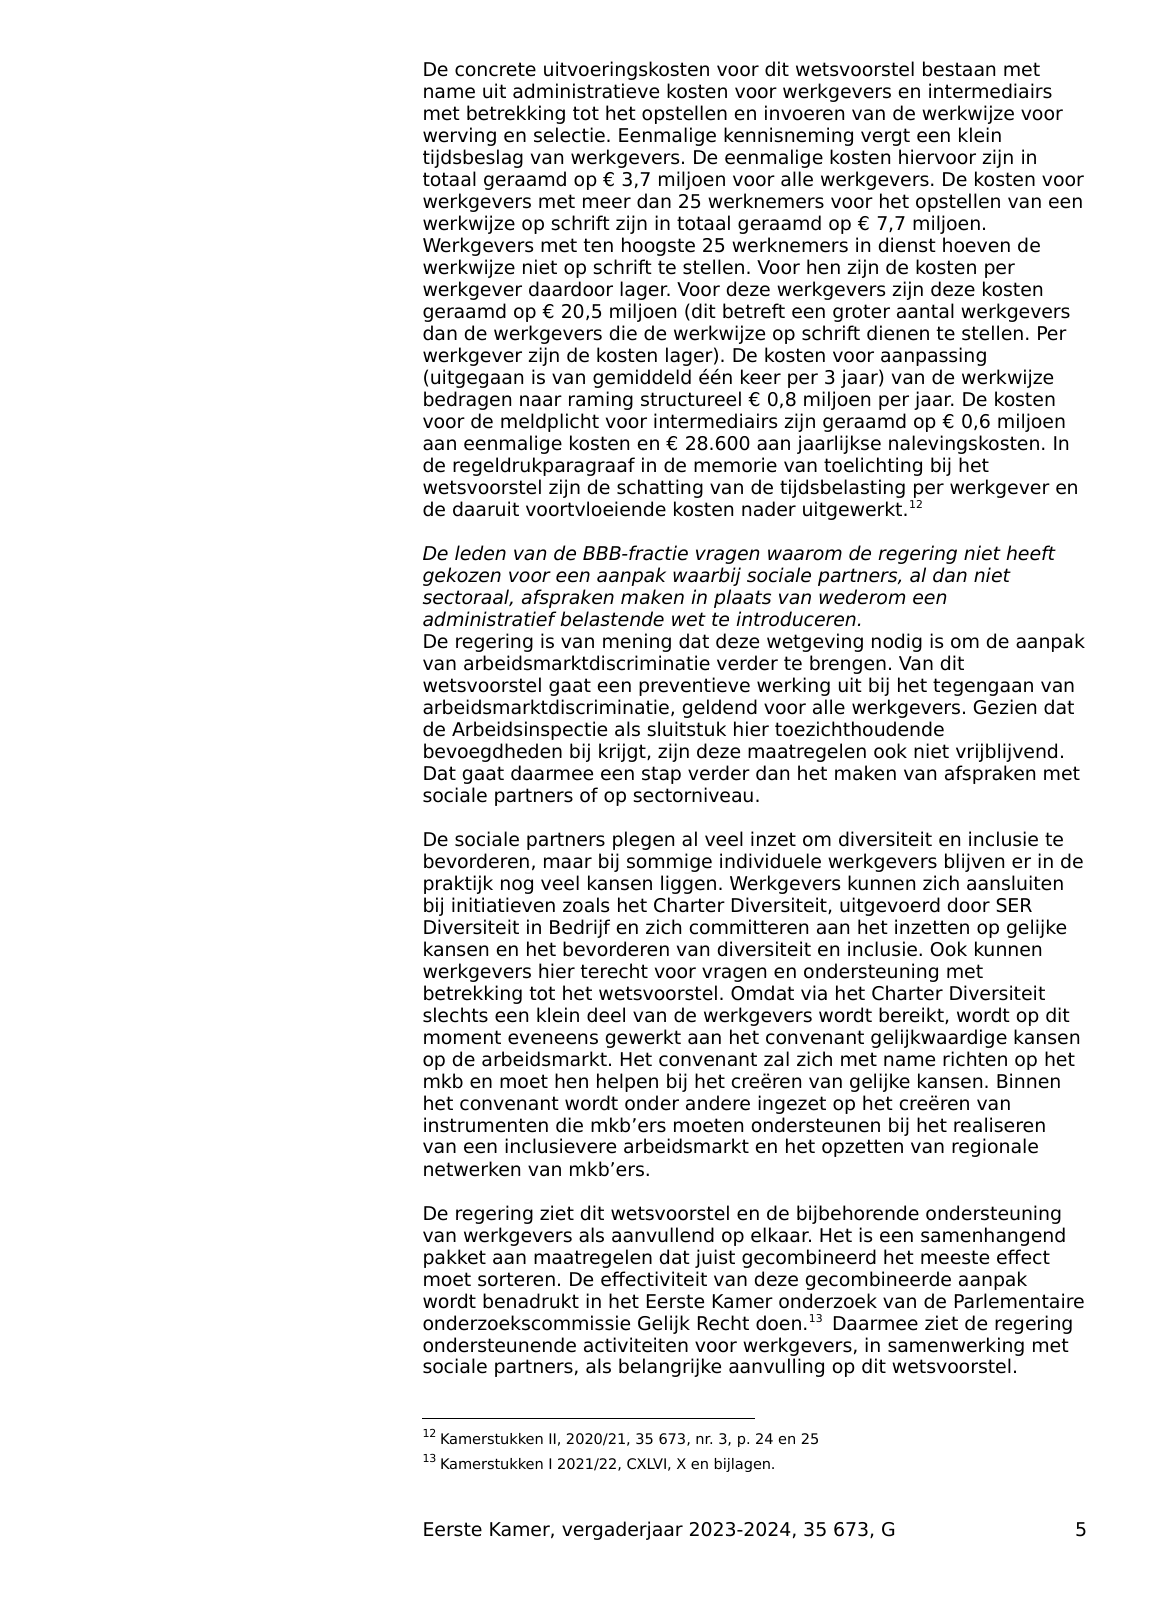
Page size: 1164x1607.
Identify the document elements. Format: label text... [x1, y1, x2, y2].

text De regering is van mening dat deze wetgeving nodig is om de aanpak van arbeidsmarktdiscriminatie verder te brengen. Van dit wetsvoorstel gaat een preventieve werking uit bij het tegengaan van arbeidsmarktdiscriminatie, geldend voor alle werkgevers. Gezien dat de Arbeidsinspectie als sluitstuk hier toezichthoudende bevoegdheden bij krijgt, zijn deze maatregelen ook niet vrijblijvend. Dat gaat daarmee een stap verder dan het maken van afspraken met sociale partners of op sectorniveau. [422, 631, 1087, 807]
text De leden van de BBB-fractie vragen waarom de regering niet heeft gekozen voor een aanpak waarbij sociale partners, al dan niet sectoraal, afspraken maken in plaats van wederom een administratief belastende wet te introduceren. [422, 543, 1087, 631]
text Kamerstukken II, 2020/21, 35 673, nr. 3, p. 24 en 25 [422, 1427, 1087, 1449]
text Kamerstukken I 2021/22, CXLVI, X en bijlagen. [422, 1452, 1087, 1474]
text De sociale partners plegen al veel inzet om diversiteit en inclusie te bevorderen, maar bij sommige individuele werkgevers blijven er in de praktijk nog veel kansen liggen. Werkgevers kunnen zich aansluiten bij initiatieven zoals het Charter Diversiteit, uitgevoerd door SER Diversiteit in Bedrijf en zich committeren aan het inzetten op gelijke kansen en het bevorderen van diversiteit en inclusie. Ook kunnen werkgevers hier terecht voor vragen en ondersteuning met betrekking tot het wetsvoorstel. Omdat via het Charter Diversiteit slechts een klein deel van de werkgevers wordt bereikt, wordt op dit moment eveneens gewerkt aan het convenant gelijkwaardige kansen op de arbeidsmarkt. Het convenant zal zich met name richten op het mkb en moet hen helpen bij het creëren van gelijke kansen. Binnen het convenant wordt onder andere ingezet op het creëren van instrumenten die mkb’ers moeten ondersteunen bij het realiseren van een inclusievere arbeidsmarkt en het opzetten van regionale netwerken van mkb’ers. [422, 829, 1087, 1180]
text De concrete uitvoeringskosten voor dit wetsvoorstel bestaan met name uit administratieve kosten voor werkgevers en intermediairs met betrekking tot het opstellen en invoeren van de werkwijze voor werving en selectie. Eenmalige kennisneming vergt een klein tijdsbeslag van werkgevers. De eenmalige kosten hiervoor zijn in totaal geraamd op € 3,7 miljoen voor alle werkgevers. De kosten voor werkgevers met meer dan 25 werknemers voor het opstellen van een werkwijze op schrift zijn in totaal geraamd op € 7,7 miljoen. Werkgevers met ten hoogste 25 werknemers in dienst hoeven de werkwijze niet op schrift te stellen. Voor hen zijn de kosten per werkgever daardoor lager. Voor deze werkgevers zijn deze kosten geraamd op € 20,5 miljoen (dit betreft een groter aantal werkgevers dan de werkgevers die de werkwijze op schrift dienen te stellen. Per werkgever zijn de kosten lager). De kosten voor aanpassing (uitgegaan is van gemiddeld één keer per 3 jaar) van de werkwijze bedragen naar raming structureel € 0,8 miljoen per jaar. De kosten voor de meldplicht voor intermediairs zijn geraamd op € 0,6 miljoen aan eenmalige kosten en € 28.600 aan jaarlijkse nalevingskosten. In de regeldrukparagraaf in de memorie van toelichting bij het wetsvoorstel zijn de schatting van de tijdsbelasting per werkgever en de daaruit voortvloeiende kosten nader uitgewerkt. [422, 59, 1087, 521]
text De regering ziet dit wetsvoorstel en de bijbehorende ondersteuning van werkgevers als aanvullend op elkaar. Het is een samenhangend pakket aan maatregelen dat juist gecombineerd het meeste effect moet sorteren. De effectiviteit van deze gecombineerde aanpak wordt benadrukt in het Eerste Kamer onderzoek van de Parlementaire onderzoekscommissie Gelijk Recht doen. Daarmee ziet de regering ondersteunende activiteiten voor werkgevers, in samenwerking met sociale partners, als belangrijke aanvulling op dit wetsvoorstel. [422, 1203, 1087, 1378]
